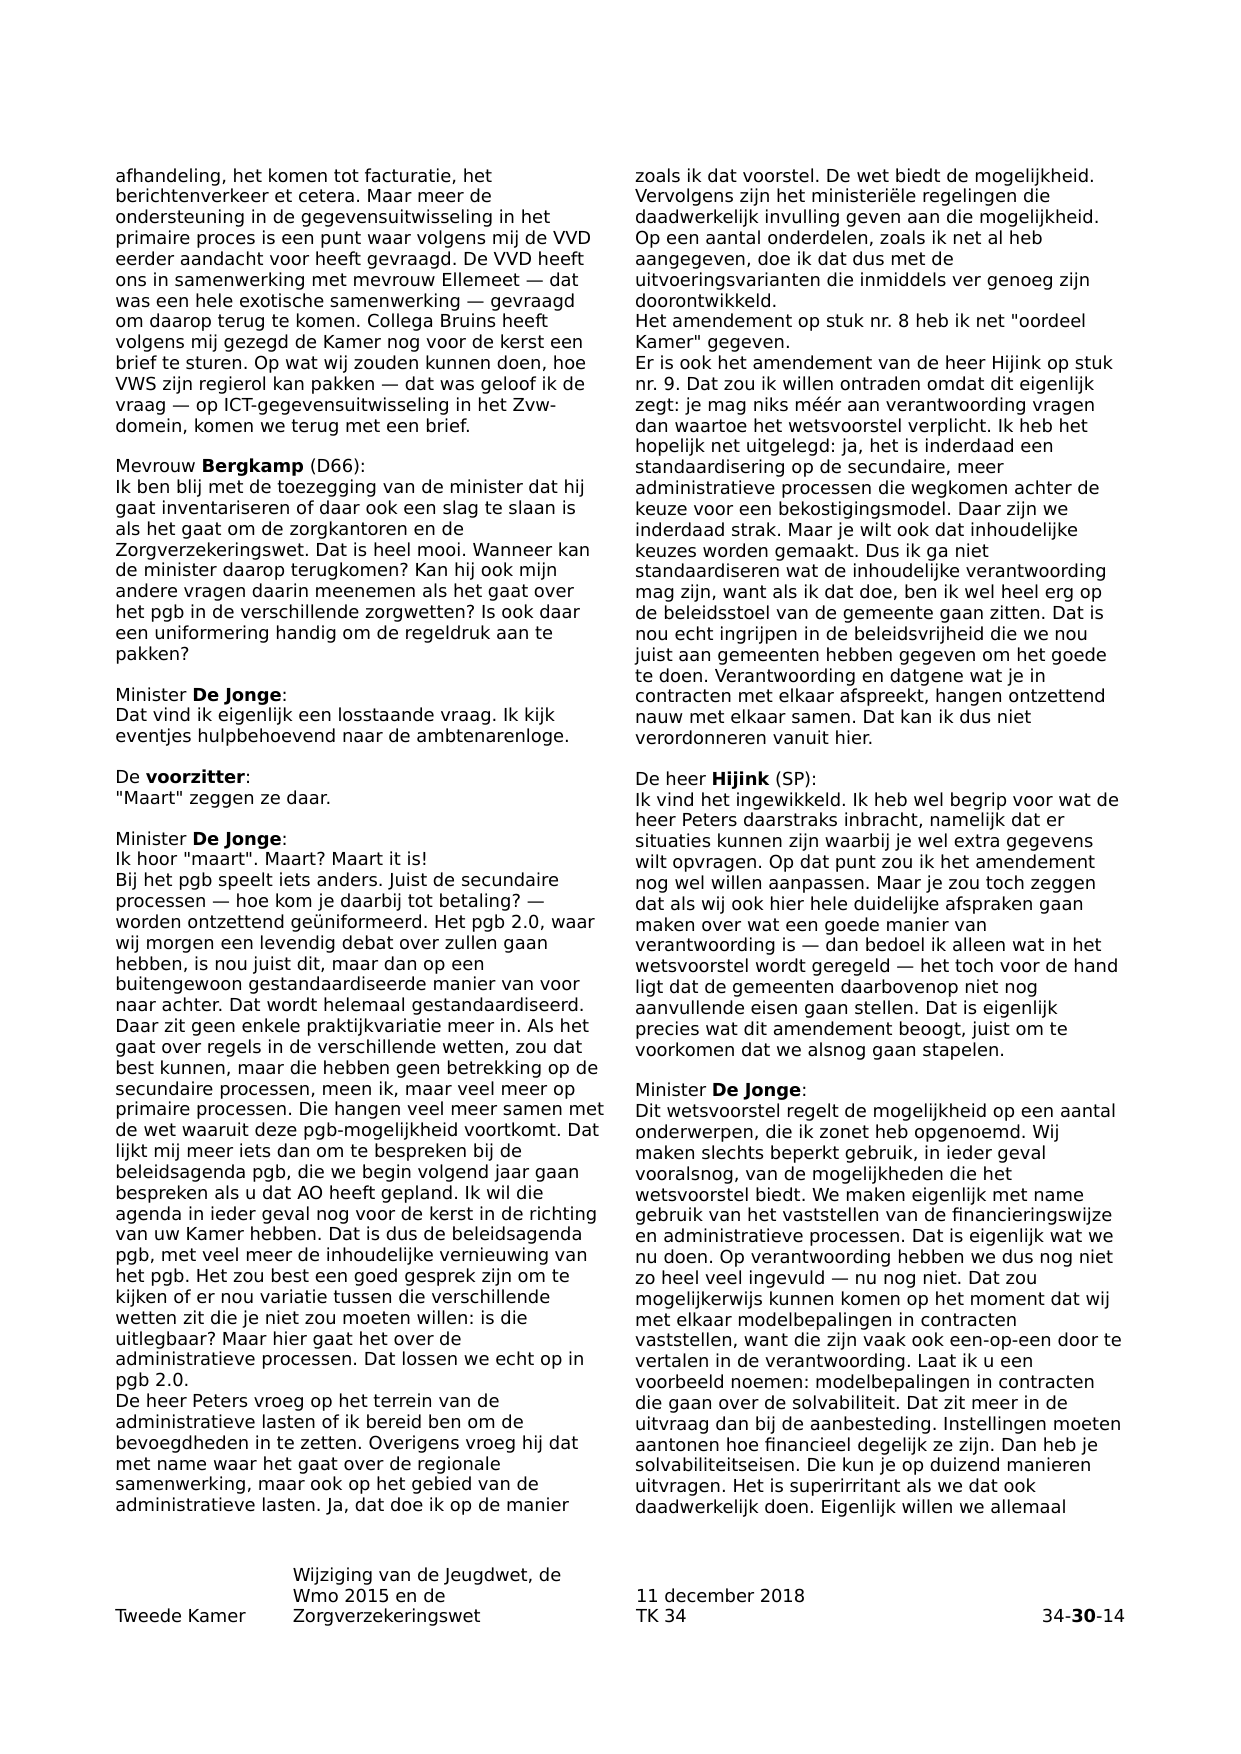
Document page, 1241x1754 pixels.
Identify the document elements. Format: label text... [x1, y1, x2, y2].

text zoals ik dat voorstel. De wet biedt de mogelijkheid. Vervolgens zijn het ministeriële regelingen die daadwerkelijk invulling geven aan die mogelijkheid. Op een aantal onderdelen, zoals ik net al heb aangegeven, doe ik dat dus met de uitvoeringsvarianten die inmiddels ver genoeg zijn doorontwikkeld. [635, 165, 1125, 311]
text De heer Peters vroeg op het terrein van de administratieve lasten of ik bereid ben om de bevoegdheden in te zetten. Overigens vroeg hij dat met name waar het gaat over de regionale samenwerking, maar ook op het gebied van de administratieve lasten. Ja, dat doe ik op de manier [115, 1391, 605, 1516]
text Minister De Jonge: [115, 828, 605, 849]
text Ik hoor "maart". Maart? Maart it is! [115, 849, 605, 870]
text Dat vind ik eigenlijk een losstaande vraag. Ik kijk eventjes hulpbehoevend naar de ambtenarenloge. [115, 705, 605, 747]
text De voorzitter: [115, 767, 605, 787]
text Mevrouw Bergkamp (D66): [115, 456, 605, 477]
text Minister De Jonge: [115, 684, 605, 705]
text Bij het pgb speelt iets anders. Juist de secundaire processen — hoe kom je daarbij tot betaling? — worden ontzettend geüniformeerd. Het pgb 2.0, waar wij morgen een levendig debat over zullen gaan hebben, is nou juist dit, maar dan op een buitengewoon gestandaardiseerde manier van voor naar achter. Dat wordt helemaal gestandaardiseerd. Daar zit geen enkele praktijkvariatie meer in. Als het gaat over regels in de verschillende wetten, zou dat best kunnen, maar die hebben geen betrekking op de secundaire processen, meen ik, maar veel meer op primaire processen. Die hangen veel meer samen met de wet waaruit deze pgb-mogelijkheid voortkomt. Dat lijkt mij meer iets dan om te bespreken bij de beleidsagenda pgb, die we begin volgend jaar gaan bespreken als u dat AO heeft gepland. Ik wil die agenda in ieder geval nog voor de kerst in de richting van uw Kamer hebben. Dat is dus de beleidsagenda pgb, met veel meer de inhoudelijke vernieuwing van het pgb. Het zou best een goed gesprek zijn om te kijken of er nou variatie tussen die verschillende wetten zit die je niet zou moeten willen: is die uitlegbaar? Maar hier gaat het over de administratieve processen. Dat lossen we echt op in pgb 2.0. [115, 870, 605, 1391]
text Het amendement op stuk nr. 8 heb ik net "oordeel Kamer" gegeven. [635, 311, 1125, 353]
text Er is ook het amendement van de heer Hijink op stuk nr. 9. Dat zou ik willen ontraden omdat dit eigenlijk zegt: je mag niks méér aan verantwoording vragen dan waartoe het wetsvoorstel verplicht. Ik heb het hopelijk net uitgelegd: ja, het is inderdaad een standaardisering op de secundaire, meer administratieve processen die wegkomen achter de keuze voor een bekostigingsmodel. Daar zijn we inderdaad strak. Maar je wilt ook dat inhoudelijke keuzes worden gemaakt. Dus ik ga niet standaardiseren wat de inhoudelijke verantwoording mag zijn, want als ik dat doe, ben ik wel heel erg op de beleidsstoel van de gemeente gaan zitten. Dat is nou echt ingrijpen in de beleidsvrijheid die we nou juist aan gemeenten hebben gegeven om het goede te doen. Verantwoording en datgene wat je in contracten met elkaar afspreekt, hangen ontzettend nauw met elkaar samen. Dat kan ik dus niet verordonneren vanuit hier. [635, 353, 1125, 749]
text Minister De Jonge: [635, 1080, 1125, 1101]
text Ik vind het ingewikkeld. Ik heb wel begrip voor wat de heer Peters daarstraks inbracht, namelijk dat er situaties kunnen zijn waarbij je wel extra gegevens wilt opvragen. Op dat punt zou ik het amendement nog wel willen aanpassen. Maar je zou toch zeggen dat als wij ook hier hele duidelijke afspraken gaan maken over wat een goede manier van verantwoording is — dan bedoel ik alleen wat in het wetsvoorstel wordt geregeld — het toch voor de hand ligt dat de gemeenten daarbovenop niet nog aanvullende eisen gaan stellen. Dat is eigenlijk precies wat dit amendement beoogt, juist om te voorkomen dat we alsnog gaan stapelen. [635, 789, 1125, 1060]
text Dit wetsvoorstel regelt de mogelijkheid op een aantal onderwerpen, die ik zonet heb opgenoemd. Wij maken slechts beperkt gebruik, in ieder geval vooralsnog, van de mogelijkheden die het wetsvoorstel biedt. We maken eigenlijk met name gebruik van het vaststellen van de financieringswijze en administratieve processen. Dat is eigenlijk wat we nu doen. Op verantwoording hebben we dus nog niet zo heel veel ingevuld — nu nog niet. Dat zou mogelijkerwijs kunnen komen op het moment dat wij met elkaar modelbepalingen in contracten vaststellen, want die zijn vaak ook een-op-een door te vertalen in de verantwoording. Laat ik u een voorbeeld noemen: modelbepalingen in contracten die gaan over de solvabiliteit. Dat zit meer in de uitvraag dan bij de aanbesteding. Instellingen moeten aantonen hoe financieel degelijk ze zijn. Dan heb je solvabiliteitseisen. Die kun je op duizend manieren uitvragen. Het is superirritant als we dat ook daadwerkelijk doen. Eigenlijk willen we allemaal [635, 1101, 1125, 1518]
text De heer Hijink (SP): [635, 769, 1125, 789]
text Ik ben blij met de toezegging van de minister dat hij gaat inventariseren of daar ook een slag te slaan is als het gaat om de zorgkantoren en de Zorgverzekeringswet. Dat is heel mooi. Wanneer kan de minister daarop terugkomen? Kan hij ook mijn andere vragen daarin meenemen als het gaat over het pgb in de verschillende zorgwetten? Is ook daar een uniformering handig om de regeldruk aan te pakken? [115, 477, 605, 664]
text "Maart" zeggen ze daar. [115, 787, 605, 808]
text afhandeling, het komen tot facturatie, het berichtenverkeer et cetera. Maar meer de ondersteuning in de gegevensuitwisseling in het primaire proces is een punt waar volgens mij de VVD eerder aandacht voor heeft gevraagd. De VVD heeft ons in samenwerking met mevrouw Ellemeet — dat was een hele exotische samenwerking — gevraagd om daarop terug te komen. Collega Bruins heeft volgens mij gezegd de Kamer nog voor de kerst een brief te sturen. Op wat wij zouden kunnen doen, hoe VWS zijn regierol kan pakken — dat was geloof ik de vraag — op ICT-gegevensuitwisseling in het Zvw-domein, komen we terug met een brief. [115, 165, 605, 436]
